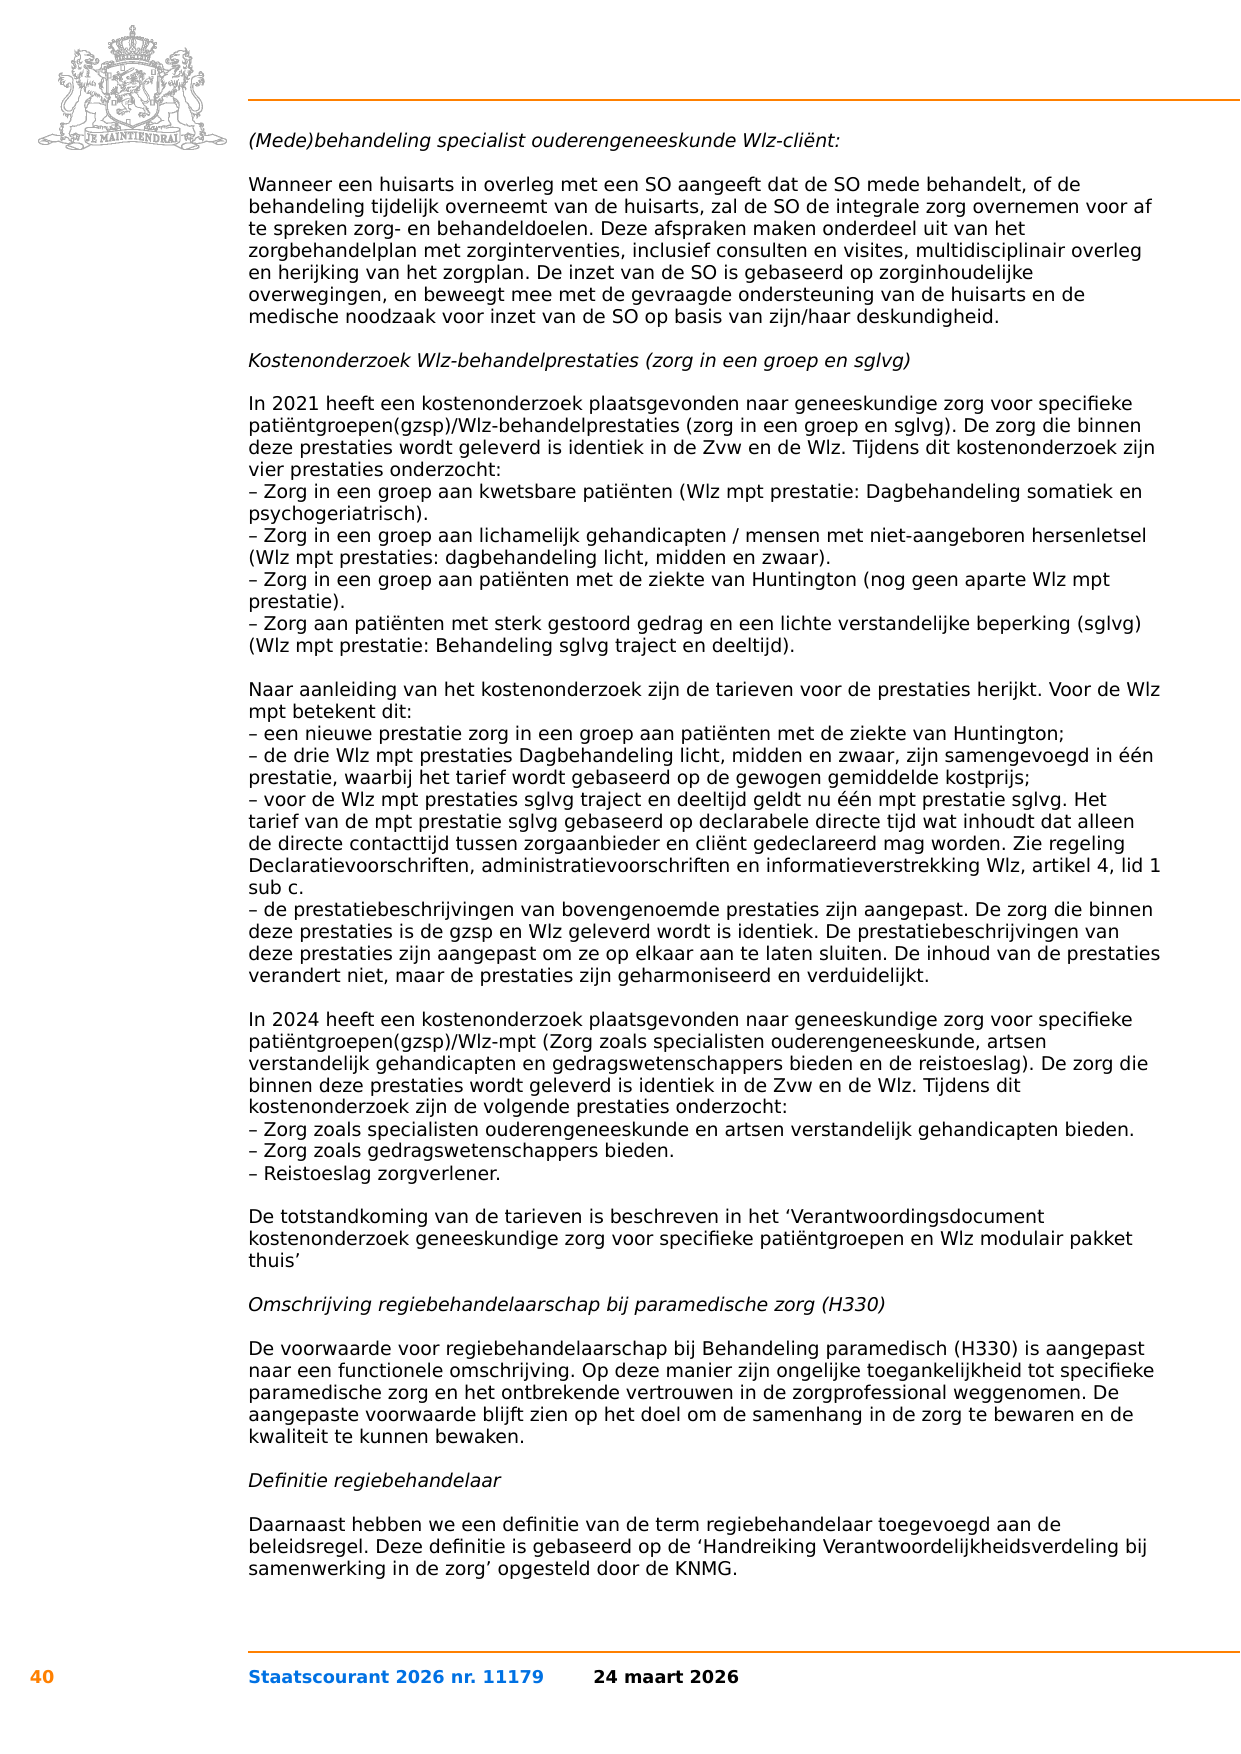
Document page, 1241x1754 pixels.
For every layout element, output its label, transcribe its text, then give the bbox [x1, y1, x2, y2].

text – Zorg zoals gedragswetenschappers bieden. [248, 1140, 1163, 1162]
text In 2021 heeft een kostenonderzoek plaatsgevonden naar geneeskundige zorg voor specifieke patiëntgroepen(gzsp)/Wlz-behandelprestaties (zorg in een groep en sglvg). De zorg die binnen deze prestaties wordt geleverd is identiek in de Zvw en de Wlz. Tijdens dit kostenonderzoek zijn vier prestaties onderzocht: [248, 393, 1163, 481]
text – Zorg in een groep aan lichamelijk gehandicapten / mensen met niet-aangeboren hersenletsel (Wlz mpt prestaties: dagbehandeling licht, midden en zwaar). [248, 525, 1163, 569]
text – een nieuwe prestatie zorg in een groep aan patiënten met de ziekte van Huntington; [248, 723, 1163, 745]
text – Zorg in een groep aan patiënten met de ziekte van Huntington (nog geen aparte Wlz mpt prestatie). [248, 569, 1163, 613]
subtitle Omschrijving regiebehandelaarschap bij paramedische zorg (H330) [248, 1294, 1163, 1316]
text – voor de Wlz mpt prestaties sglvg traject en deeltijd geldt nu één mpt prestatie sglvg. Het tarief van de mpt prestatie sglvg gebaseerd op declarabele directe tijd wat inhoudt dat alleen de directe contacttijd tussen zorgaanbieder en cliënt gedeclareerd mag worden. Zie regeling Declaratievoorschriften, administratievoorschriften en informatieverstrekking Wlz, artikel 4, lid 1 sub c. [248, 789, 1163, 899]
picture [38, 25, 227, 150]
text Wanneer een huisarts in overleg met een SO aangeeft dat de SO mede behandelt, of de behandeling tijdelijk overneemt van de huisarts, zal de SO de integrale zorg overnemen voor af te spreken zorg- en behandeldoelen. Deze afspraken maken onderdeel uit van het zorgbehandelplan met zorginterventies, inclusief consulten en visites, multidisciplinair overleg en herijking van het zorgplan. De inzet van de SO is gebaseerd op zorginhoudelijke overwegingen, en beweegt mee met de gevraagde ondersteuning van de huisarts en de medische noodzaak voor inzet van de SO op basis van zijn/haar deskundigheid. [248, 174, 1163, 328]
text – de prestatiebeschrijvingen van bovengenoemde prestaties zijn aangepast. De zorg die binnen deze prestaties is de gzsp en Wlz geleverd wordt is identiek. De prestatiebeschrijvingen van deze prestaties zijn aangepast om ze op elkaar aan te laten sluiten. De inhoud van de prestaties verandert niet, maar de prestaties zijn geharmoniseerd en verduidelijkt. [248, 899, 1163, 987]
text Naar aanleiding van het kostenonderzoek zijn de tarieven voor de prestaties herijkt. Voor de Wlz mpt betekent dit: [248, 679, 1163, 723]
text – Zorg in een groep aan kwetsbare patiënten (Wlz mpt prestatie: Dagbehandeling somatiek en psychogeriatrisch). [248, 481, 1163, 525]
text – de drie Wlz mpt prestaties Dagbehandeling licht, midden en zwaar, zijn samengevoegd in één prestatie, waarbij het tarief wordt gebaseerd op de gewogen gemiddelde kostprijs; [248, 745, 1163, 789]
text Daarnaast hebben we een definitie van de term regiebehandelaar toegevoegd aan de beleidsregel. Deze definitie is gebaseerd op de ‘Handreiking Verantwoordelijkheidsverdeling bij samenwerking in de zorg’ opgesteld door de KNMG. [248, 1513, 1163, 1579]
subtitle Kostenonderzoek Wlz-behandelprestaties (zorg in een groep en sglvg) [248, 349, 1163, 371]
text – Reistoeslag zorgverlener. [248, 1162, 1163, 1184]
text In 2024 heeft een kostenonderzoek plaatsgevonden naar geneeskundige zorg voor specifieke patiëntgroepen(gzsp)/Wlz-mpt (Zorg zoals specialisten ouderengeneeskunde, artsen verstandelijk gehandicapten en gedragswetenschappers bieden en de reistoeslag). De zorg die binnen deze prestaties wordt geleverd is identiek in de Zvw en de Wlz. Tijdens dit kostenonderzoek zijn de volgende prestaties onderzocht: [248, 1008, 1163, 1118]
text De voorwaarde voor regiebehandelaarschap bij Behandeling paramedisch (H330) is aangepast naar een functionele omschrijving. Op deze manier zijn ongelijke toegankelijkheid tot specifieke paramedische zorg en het ontbrekende vertrouwen in de zorgprofessional weggenomen. De aangepaste voorwaarde blijft zien op het doel om de samenhang in de zorg te bewaren en de kwaliteit te kunnen bewaken. [248, 1338, 1163, 1448]
text De totstandkoming van de tarieven is beschreven in het ‘Verantwoordingsdocument kostenonderzoek geneeskundige zorg voor specifieke patiëntgroepen en Wlz modulair pakket thuis’ [248, 1206, 1163, 1272]
text – Zorg zoals specialisten ouderengeneeskunde en artsen verstandelijk gehandicapten bieden. [248, 1118, 1163, 1140]
text – Zorg aan patiënten met sterk gestoord gedrag en een lichte verstandelijke beperking (sglvg) (Wlz mpt prestatie: Behandeling sglvg traject en deeltijd). [248, 613, 1163, 657]
subtitle (Mede)behandeling specialist ouderengeneeskunde Wlz-cliënt: [248, 130, 1163, 152]
subtitle Definitie regiebehandelaar [248, 1470, 1163, 1492]
